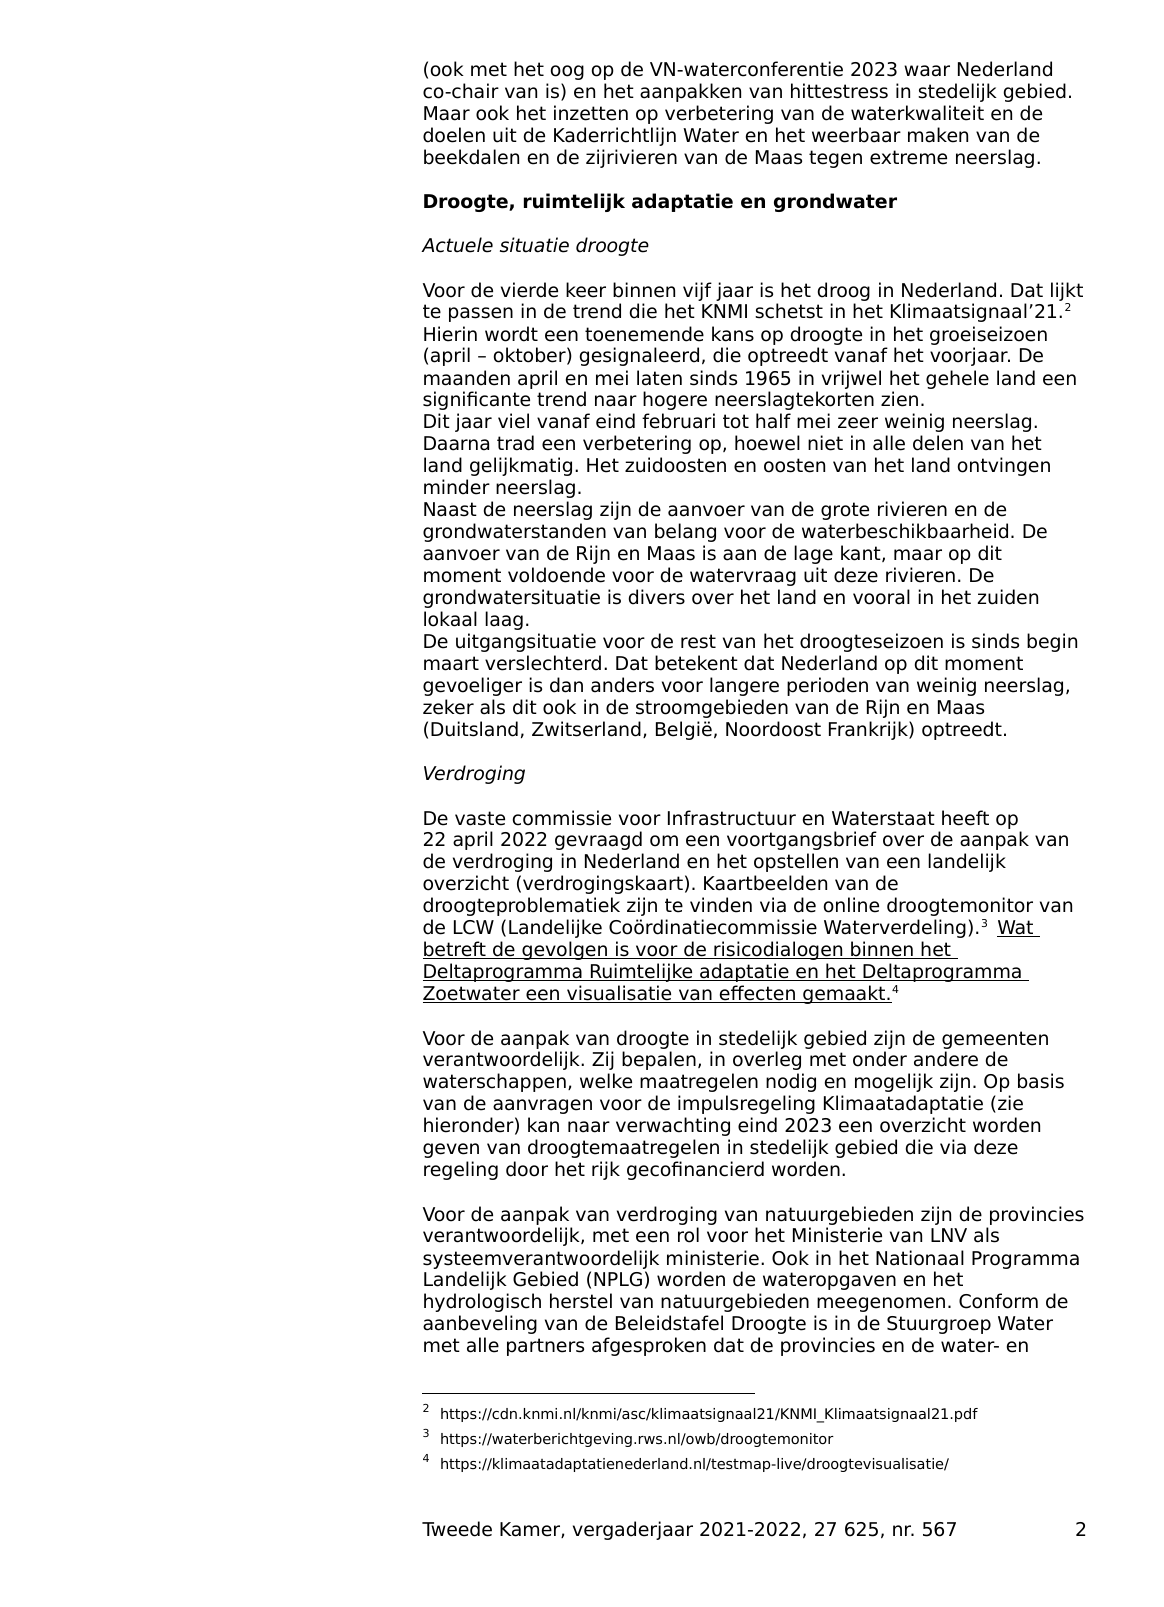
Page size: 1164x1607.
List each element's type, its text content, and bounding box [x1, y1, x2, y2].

text https://klimaatadaptatienederland.nl/testmap-live/droogtevisualisatie/ [422, 1452, 1087, 1474]
text (ook met het oog op de VN-waterconferentie 2023 waar Nederland co-chair van is) en het aanpakken van hittestress in stedelijk gebied. Maar ook het inzetten op verbetering van de waterkwaliteit en de doelen uit de Kaderrichtlijn Water en het weerbaar maken van de beekdalen en de zijrivieren van de Maas tegen extreme neerslag. [422, 59, 1087, 169]
subtitle Verdroging [422, 763, 1087, 785]
subtitle Actuele situatie droogte [422, 235, 1087, 257]
subtitle Droogte, ruimtelijk adaptatie en grondwater [422, 191, 1087, 213]
text Dit jaar viel vanaf eind februari tot half mei zeer weinig neerslag. Daarna trad een verbetering op, hoewel niet in alle delen van het land gelijkmatig. Het zuidoosten en oosten van het land ontvingen minder neerslag. [422, 411, 1087, 499]
text De uitgangsituatie voor de rest van het droogteseizoen is sinds begin maart verslechterd. Dat betekent dat Nederland op dit moment gevoeliger is dan anders voor langere perioden van weinig neerslag, zeker als dit ook in de stroomgebieden van de Rijn en Maas (Duitsland, Zwitserland, België, Noordoost Frankrijk) optreedt. [422, 631, 1087, 741]
text Voor de aanpak van droogte in stedelijk gebied zijn de gemeenten verantwoordelijk. Zij bepalen, in overleg met onder andere de waterschappen, welke maatregelen nodig en mogelijk zijn. Op basis van de aanvragen voor de impulsregeling Klimaatadaptatie (zie hieronder) kan naar verwachting eind 2023 een overzicht worden geven van droogtemaatregelen in stedelijk gebied die via deze regeling door het rijk gecofinancierd worden. [422, 1027, 1087, 1181]
text Naast de neerslag zijn de aanvoer van de grote rivieren en de grondwaterstanden van belang voor de waterbeschikbaarheid. De aanvoer van de Rijn en Maas is aan de lage kant, maar op dit moment voldoende voor de watervraag uit deze rivieren. De grondwatersituatie is divers over het land en vooral in het zuiden lokaal laag. [422, 499, 1087, 631]
text Voor de aanpak van verdroging van natuurgebieden zijn de provincies verantwoordelijk, met een rol voor het Ministerie van LNV als systeemverantwoordelijk ministerie. Ook in het Nationaal Programma Landelijk Gebied (NPLG) worden de wateropgaven en het hydrologisch herstel van natuurgebieden meegenomen. Conform de aanbeveling van de Beleidstafel Droogte is in de Stuurgroep Water met alle partners afgesproken dat de provincies en de water- en [422, 1203, 1087, 1357]
text De vaste commissie voor Infrastructuur en Waterstaat heeft op 22 april 2022 gevraagd om een voortgangsbrief over de aanpak van de verdroging in Nederland en het opstellen van een landelijk overzicht (verdrogingskaart). Kaartbeelden van de droogteproblematiek zijn te vinden via de online droogtemonitor van de LCW (Landelijke Coördinatiecommissie Waterverdeling). Wat betreft de gevolgen is voor de risicodialogen binnen het Deltaprogramma Ruimtelijke adaptatie en het Deltaprogramma Zoetwater een visualisatie van effecten gemaakt. [422, 807, 1087, 1005]
text Voor de vierde keer binnen vijf jaar is het droog in Nederland. Dat lijkt te passen in de trend die het KNMI schetst in het Klimaatsignaal’21. Hierin wordt een toenemende kans op droogte in het groeiseizoen (april – oktober) gesignaleerd, die optreedt vanaf het voorjaar. De maanden april en mei laten sinds 1965 in vrijwel het gehele land een significante trend naar hogere neerslagtekorten zien. [422, 279, 1087, 411]
text https://waterberichtgeving.rws.nl/owb/droogtemonitor [422, 1427, 1087, 1449]
text https://cdn.knmi.nl/knmi/asc/klimaatsignaal21/KNMI_Klimaatsignaal21.pdf [422, 1402, 1087, 1424]
